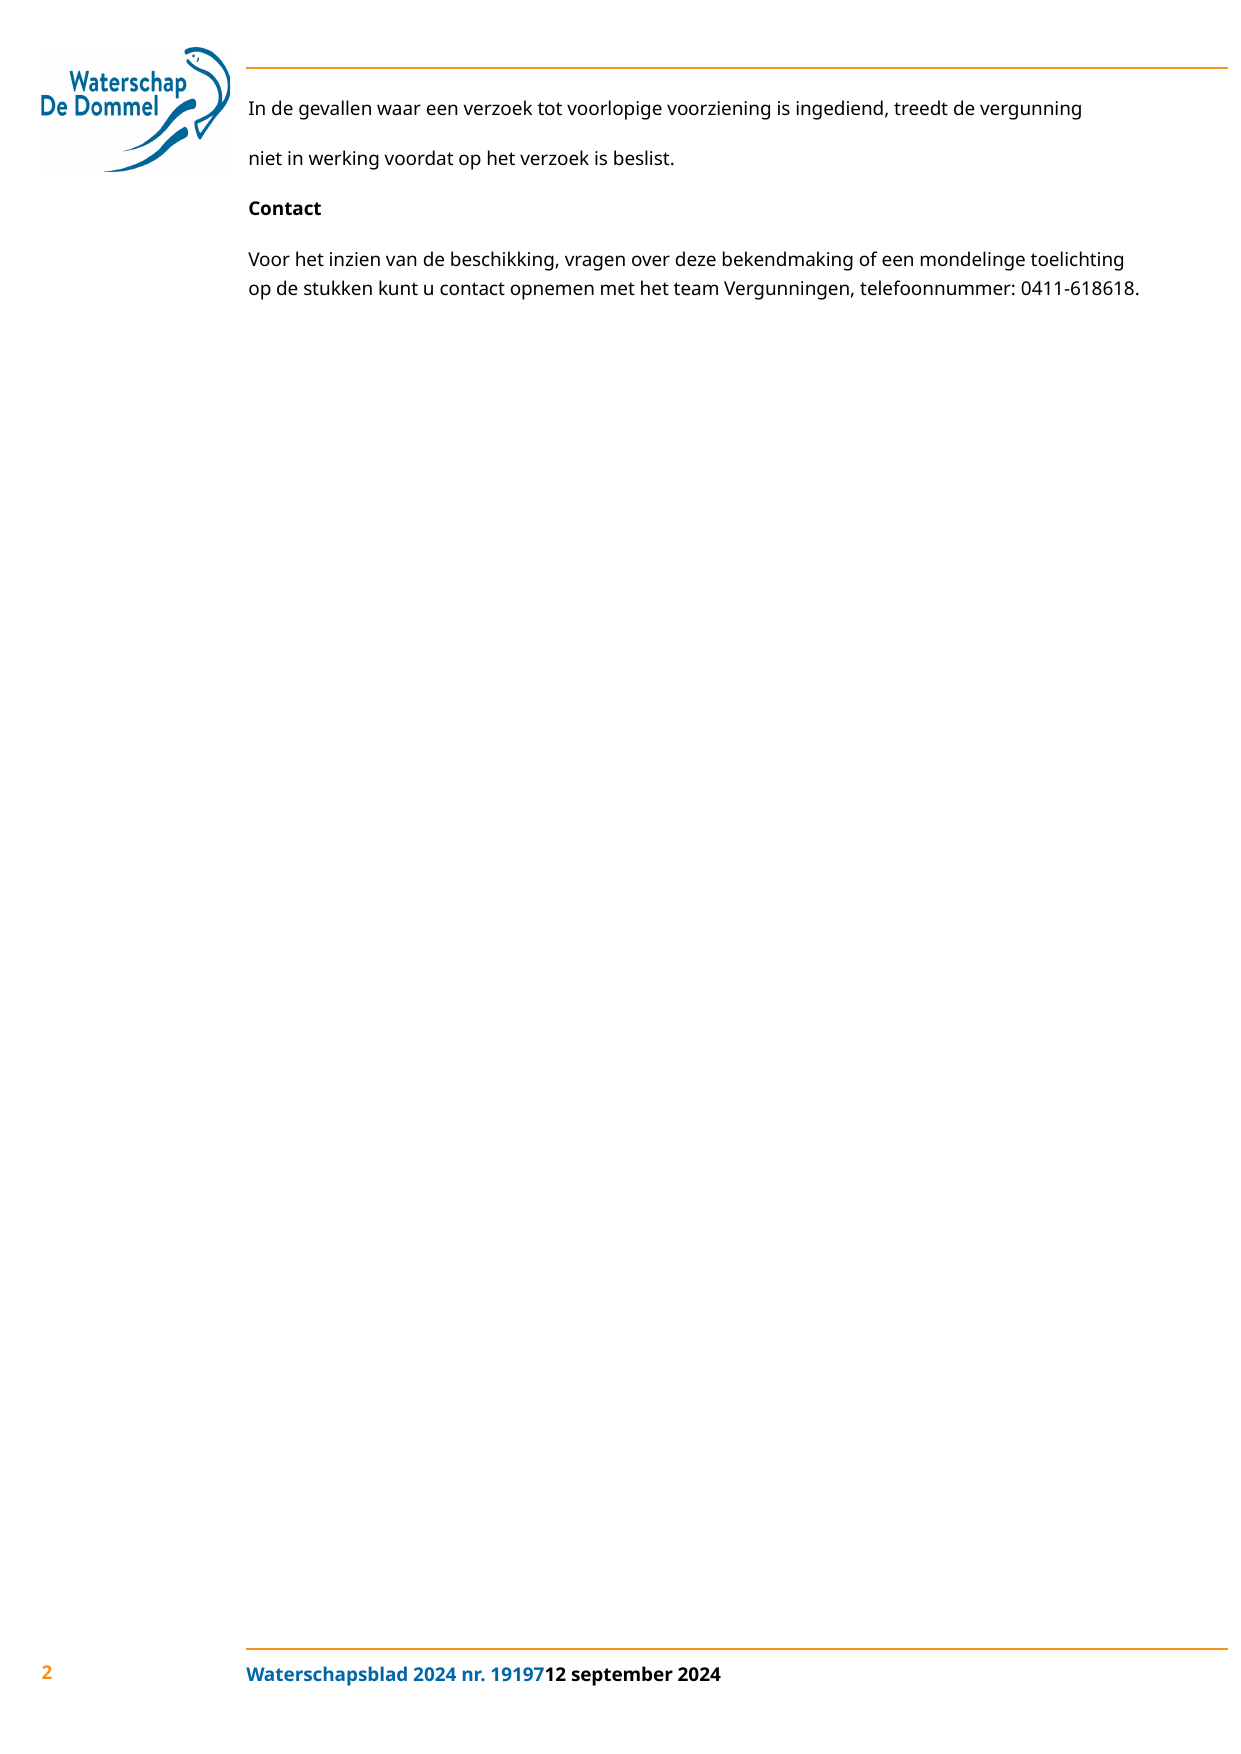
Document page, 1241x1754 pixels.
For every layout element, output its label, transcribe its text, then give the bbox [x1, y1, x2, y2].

text Contact [248, 196, 1152, 221]
text In de gevallen waar een verzoek tot voorlopige voorziening is ingediend, treedt de vergunning [248, 95, 1152, 121]
picture [41, 47, 231, 172]
picture [204, 47, 231, 76]
picture [198, 118, 210, 131]
text Voor het inzien van de beschikking, vragen over deze bekendmaking of een mondelinge toelichting op de stukken kunt u contact opnemen met het team Vergunningen, telefoonnummer: 0411-618618. [248, 246, 1152, 301]
picture [45, 99, 51, 111]
text niet in werking voordat op het verzoek is beslist. [248, 145, 1152, 171]
